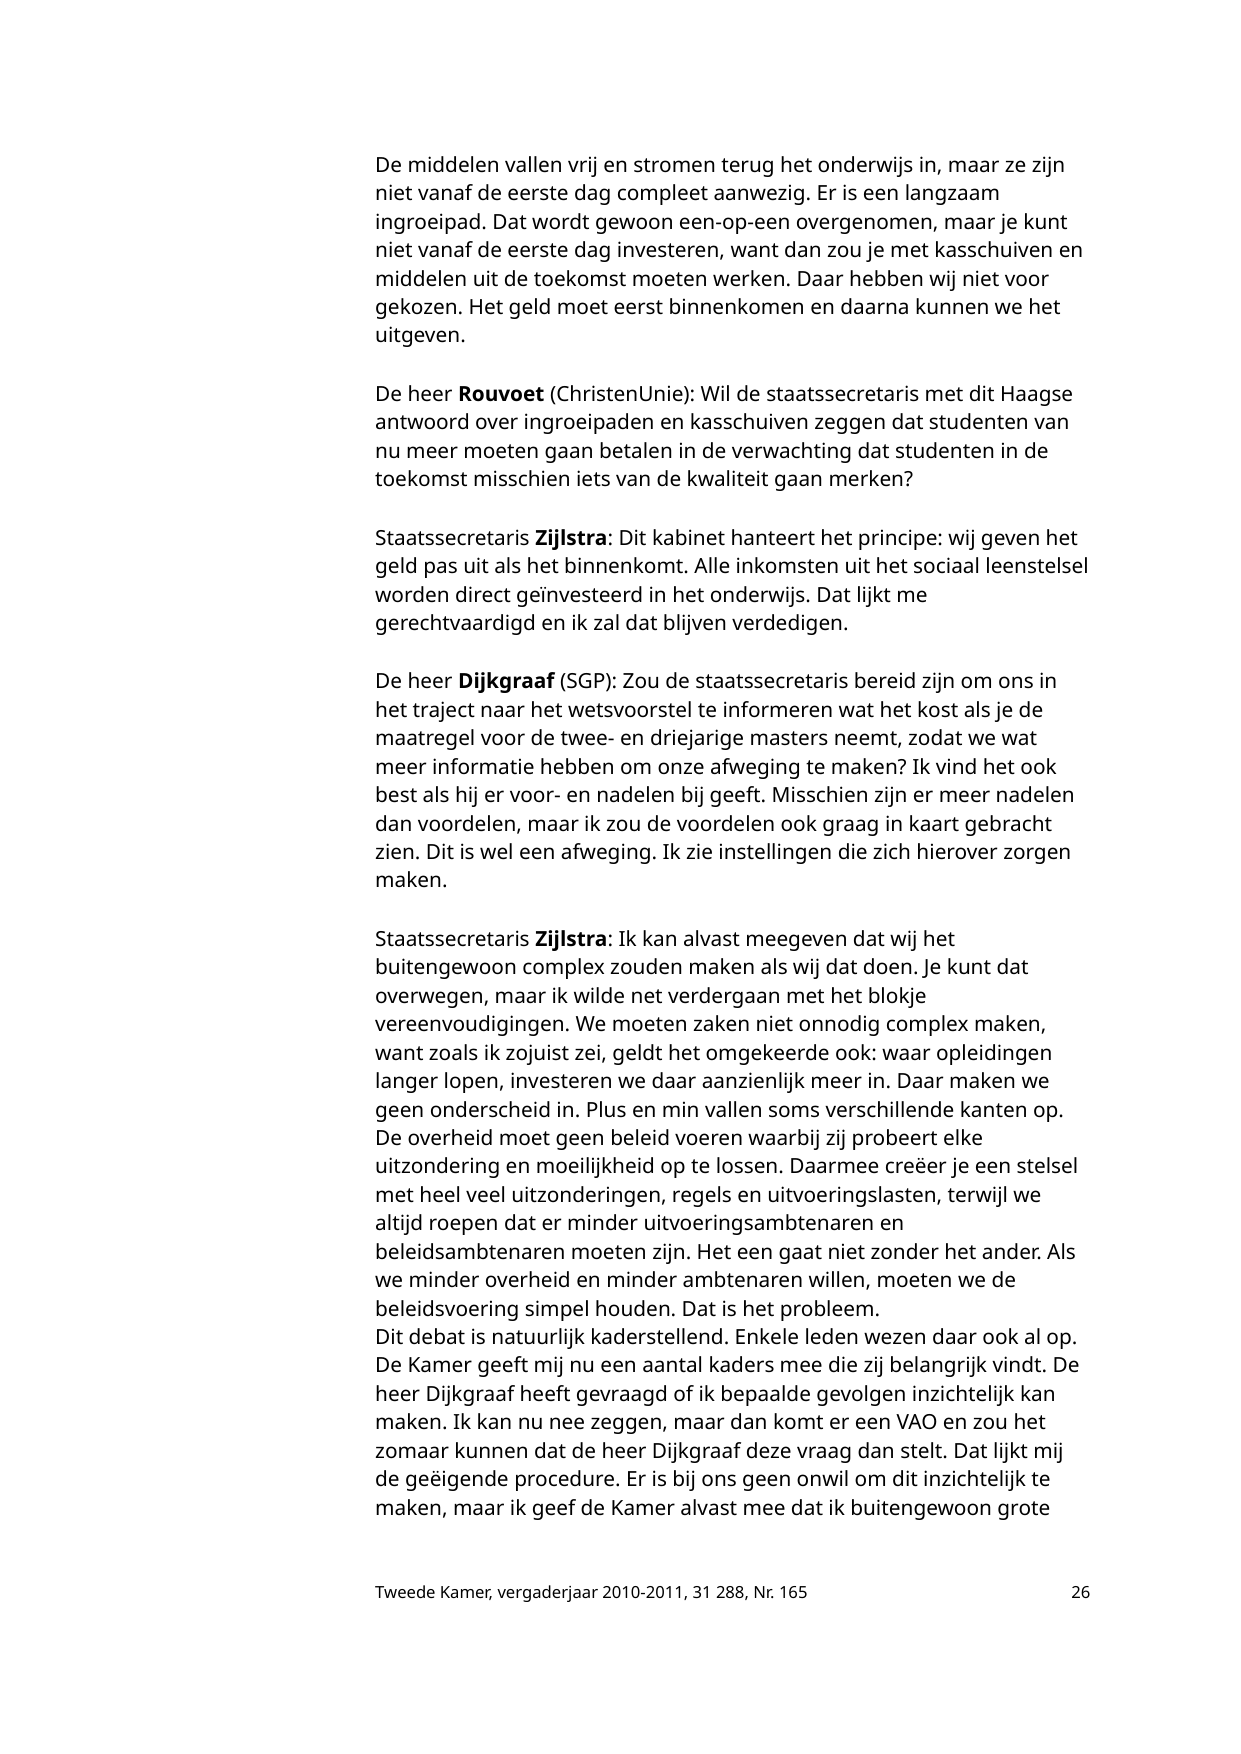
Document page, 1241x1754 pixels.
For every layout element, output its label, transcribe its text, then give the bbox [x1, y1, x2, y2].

text Dit debat is natuurlijk kaderstellend. Enkele leden wezen daar ook al op. De Kamer geeft mij nu een aantal kaders mee die zij belangrijk vindt. De heer Dijkgraaf heeft gevraagd of ik bepaalde gevolgen inzichtelijk kan maken. Ik kan nu nee zeggen, maar dan komt er een VAO en zou het zomaar kunnen dat de heer Dijkgraaf deze vraag dan stelt. Dat lijkt mij de geëigende procedure. Er is bij ons geen onwil om dit inzichtelijk te maken, maar ik geef de Kamer alvast mee dat ik buitengewoon grote [375, 1322, 1090, 1521]
text De heer Rouvoet (ChristenUnie): Wil de staatssecretaris met dit Haagse antwoord over ingroeipaden en kasschuiven zeggen dat studenten van nu meer moeten gaan betalen in de verwachting dat studenten in de toekomst misschien iets van de kwaliteit gaan merken? [375, 379, 1090, 493]
text Staatssecretaris Zijlstra: Ik kan alvast meegeven dat wij het buitengewoon complex zouden maken als wij dat doen. Je kunt dat overwegen, maar ik wilde net verdergaan met het blokje vereenvoudigingen. We moeten zaken niet onnodig complex maken, want zoals ik zojuist zei, geldt het omgekeerde ook: waar opleidingen langer lopen, investeren we daar aanzienlijk meer in. Daar maken we geen onderscheid in. Plus en min vallen soms verschillende kanten op. De overheid moet geen beleid voeren waarbij zij probeert elke uitzondering en moeilijkheid op te lossen. Daarmee creëer je een stelsel met heel veel uitzonderingen, regels en uitvoeringslasten, terwijl we altijd roepen dat er minder uitvoeringsambtenaren en beleidsambtenaren moeten zijn. Het een gaat niet zonder het ander. Als we minder overheid en minder ambtenaren willen, moeten we de beleidsvoering simpel houden. Dat is het probleem. [375, 924, 1090, 1322]
text Staatssecretaris Zijlstra: Dit kabinet hanteert het principe: wij geven het geld pas uit als het binnenkomt. Alle inkomsten uit het sociaal leenstelsel worden direct geïnvesteerd in het onderwijs. Dat lijkt me gerechtvaardigd en ik zal dat blijven verdedigen. [375, 523, 1090, 637]
text De middelen vallen vrij en stromen terug het onderwijs in, maar ze zijn niet vanaf de eerste dag compleet aanwezig. Er is een langzaam ingroeipad. Dat wordt gewoon een-op-een overgenomen, maar je kunt niet vanaf de eerste dag investeren, want dan zou je met kasschuiven en middelen uit de toekomst moeten werken. Daar hebben wij niet voor gekozen. Het geld moet eerst binnenkomen en daarna kunnen we het uitgeven. [375, 150, 1090, 349]
text De heer Dijkgraaf (SGP): Zou de staatssecretaris bereid zijn om ons in het traject naar het wetsvoorstel te informeren wat het kost als je de maatregel voor de twee- en driejarige masters neemt, zodat we wat meer informatie hebben om onze afweging te maken? Ik vind het ook best als hij er voor- en nadelen bij geeft. Misschien zijn er meer nadelen dan voordelen, maar ik zou de voordelen ook graag in kaart gebracht zien. Dit is wel een afweging. Ik zie instellingen die zich hierover zorgen maken. [375, 667, 1090, 894]
